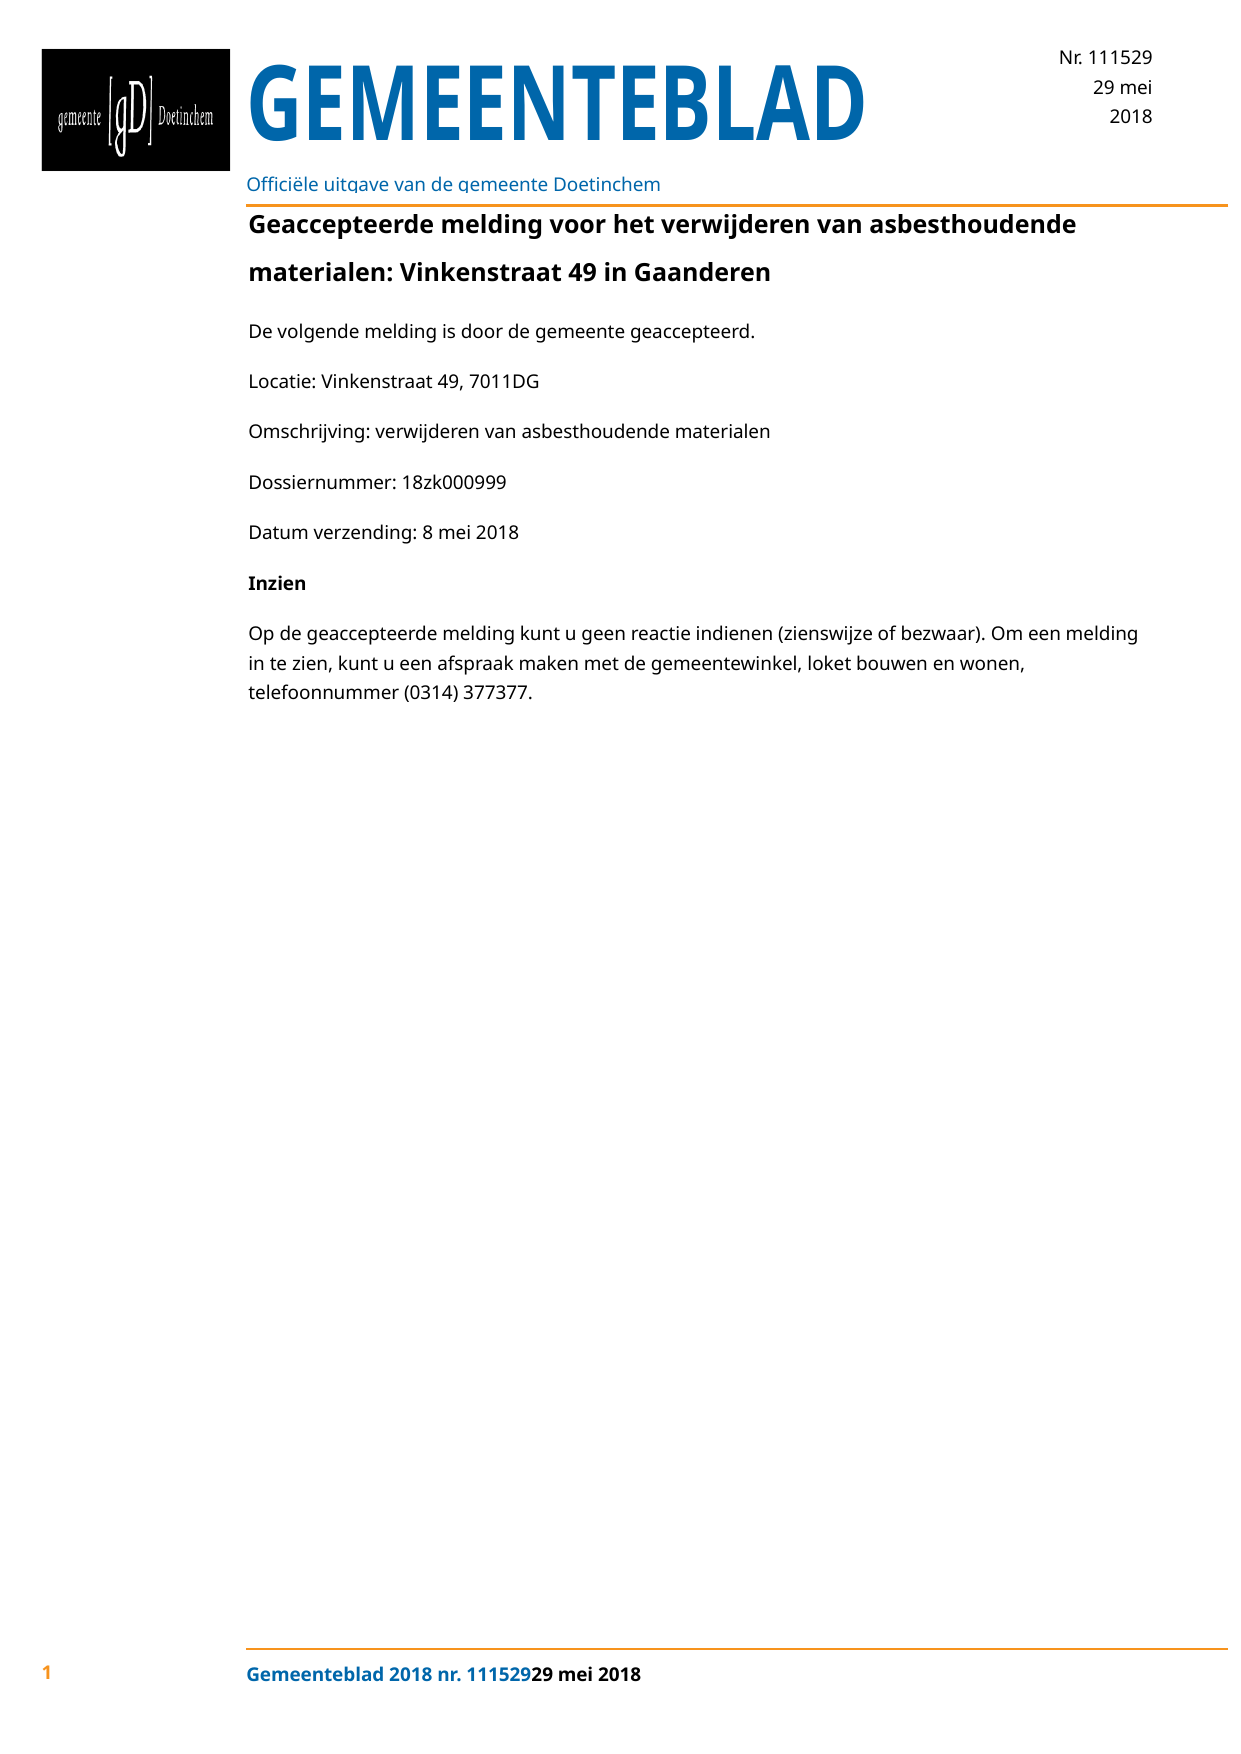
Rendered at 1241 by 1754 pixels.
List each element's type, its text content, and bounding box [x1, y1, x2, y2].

text Geaccepteerde melding voor het verwijderen van asbesthoudende materialen: Vinkenstraat 49 in Gaanderen [248, 207, 1152, 288]
text Omschrijving: verwijderen van asbesthoudende materialen [248, 419, 1152, 444]
text Inzien [248, 570, 1152, 596]
text Op de geaccepteerde melding kunt u geen reactie indienen (zienswijze of bezwaar). Om een melding in te zien, kunt u een afspraak maken met de gemeentewinkel, loket bouwen en wonen, telefoonnummer (0314) 377377. [248, 620, 1152, 705]
text Datum verzending: 8 mei 2018 [248, 519, 1152, 545]
text De volgende melding is door de gemeente geaccepteerd. [248, 318, 1152, 344]
picture [41, 47, 231, 172]
text Dossiernummer: 18zk000999 [248, 469, 1152, 495]
text Locatie: Vinkenstraat 49, 7011DG [248, 368, 1152, 394]
